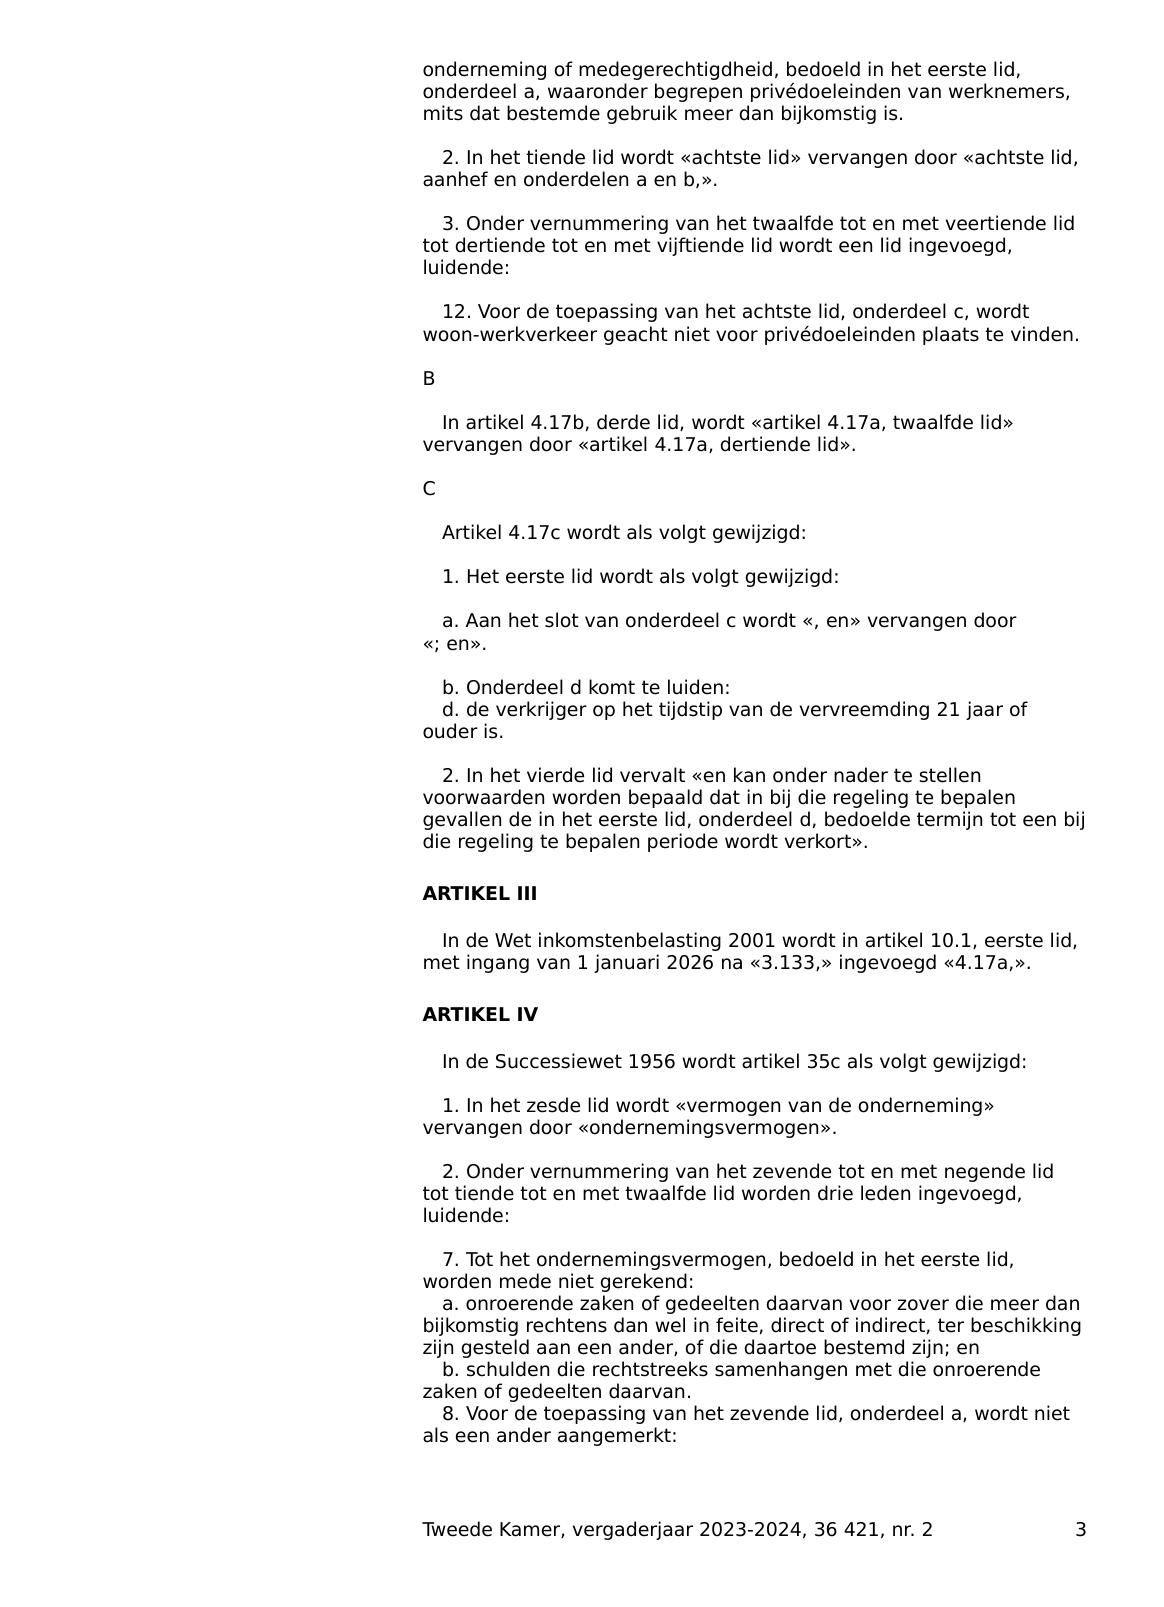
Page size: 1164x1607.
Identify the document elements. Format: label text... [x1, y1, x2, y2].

text 8. Voor de toepassing van het zevende lid, onderdeel a, wordt niet als een ander aangemerkt: [422, 1403, 1087, 1447]
text 2. In het vierde lid vervalt «en kan onder nader te stellen voorwaarden worden bepaald dat in bij die regeling te bepalen gevallen de in het eerste lid, onderdeel d, bedoelde termijn tot een bij die regeling te bepalen periode wordt verkort». [422, 765, 1087, 853]
text C [422, 478, 1087, 500]
text In de Successiewet 1956 wordt artikel 35c als volgt gewijzigd: [422, 1051, 1087, 1072]
text 2. Onder vernummering van het zevende tot en met negende lid tot tiende tot en met twaalfde lid worden drie leden ingevoegd, luidende: [422, 1161, 1087, 1227]
text Artikel 4.17c wordt als volgt gewijzigd: [422, 522, 1087, 544]
text b. schulden die rechtstreeks samenhangen met die onroerende zaken of gedeelten daarvan. [422, 1359, 1087, 1403]
text B [422, 368, 1087, 389]
text 12. Voor de toepassing van het achtste lid, onderdeel c, wordt woon-werkverkeer geacht niet voor privédoeleinden plaats te vinden. [422, 301, 1087, 345]
text a. Aan het slot van onderdeel c wordt «, en» vervangen door «; en». [422, 610, 1087, 654]
text a. onroerende zaken of gedeelten daarvan voor zover die meer dan bijkomstig rechtens dan wel in feite, direct of indirect, ter beschikking zijn gesteld aan een ander, of die daartoe bestemd zijn; en [422, 1293, 1087, 1359]
text 7. Tot het ondernemingsvermogen, bedoeld in het eerste lid, worden mede niet gerekend: [422, 1249, 1087, 1293]
subtitle ARTIKEL III [422, 883, 1087, 904]
text 1. Het eerste lid wordt als volgt gewijzigd: [422, 566, 1087, 588]
text In de Wet inkomstenbelasting 2001 wordt in artikel 10.1, eerste lid, met ingang van 1 januari 2026 na «3.133,» ingevoegd «4.17a,». [422, 929, 1087, 973]
text In artikel 4.17b, derde lid, wordt «artikel 4.17a, twaalfde lid» vervangen door «artikel 4.17a, dertiende lid». [422, 412, 1087, 456]
text 1. In het zesde lid wordt «vermogen van de onderneming» vervangen door «ondernemingsvermogen». [422, 1095, 1087, 1139]
text 3. Onder vernummering van het twaalfde tot en met veertiende lid tot dertiende tot en met vijftiende lid wordt een lid ingevoegd, luidende: [422, 213, 1087, 279]
text b. Onderdeel d komt te luiden: [422, 677, 1087, 698]
text onderneming of medegerechtigdheid, bedoeld in het eerste lid, onderdeel a, waaronder begrepen privédoeleinden van werknemers, mits dat bestemde gebruik meer dan bijkomstig is. [422, 59, 1087, 125]
text 2. In het tiende lid wordt «achtste lid» vervangen door «achtste lid, aanhef en onderdelen a en b,». [422, 147, 1087, 191]
subtitle ARTIKEL IV [422, 1003, 1087, 1026]
text d. de verkrijger op het tijdstip van de vervreemding 21 jaar of ouder is. [422, 698, 1087, 742]
